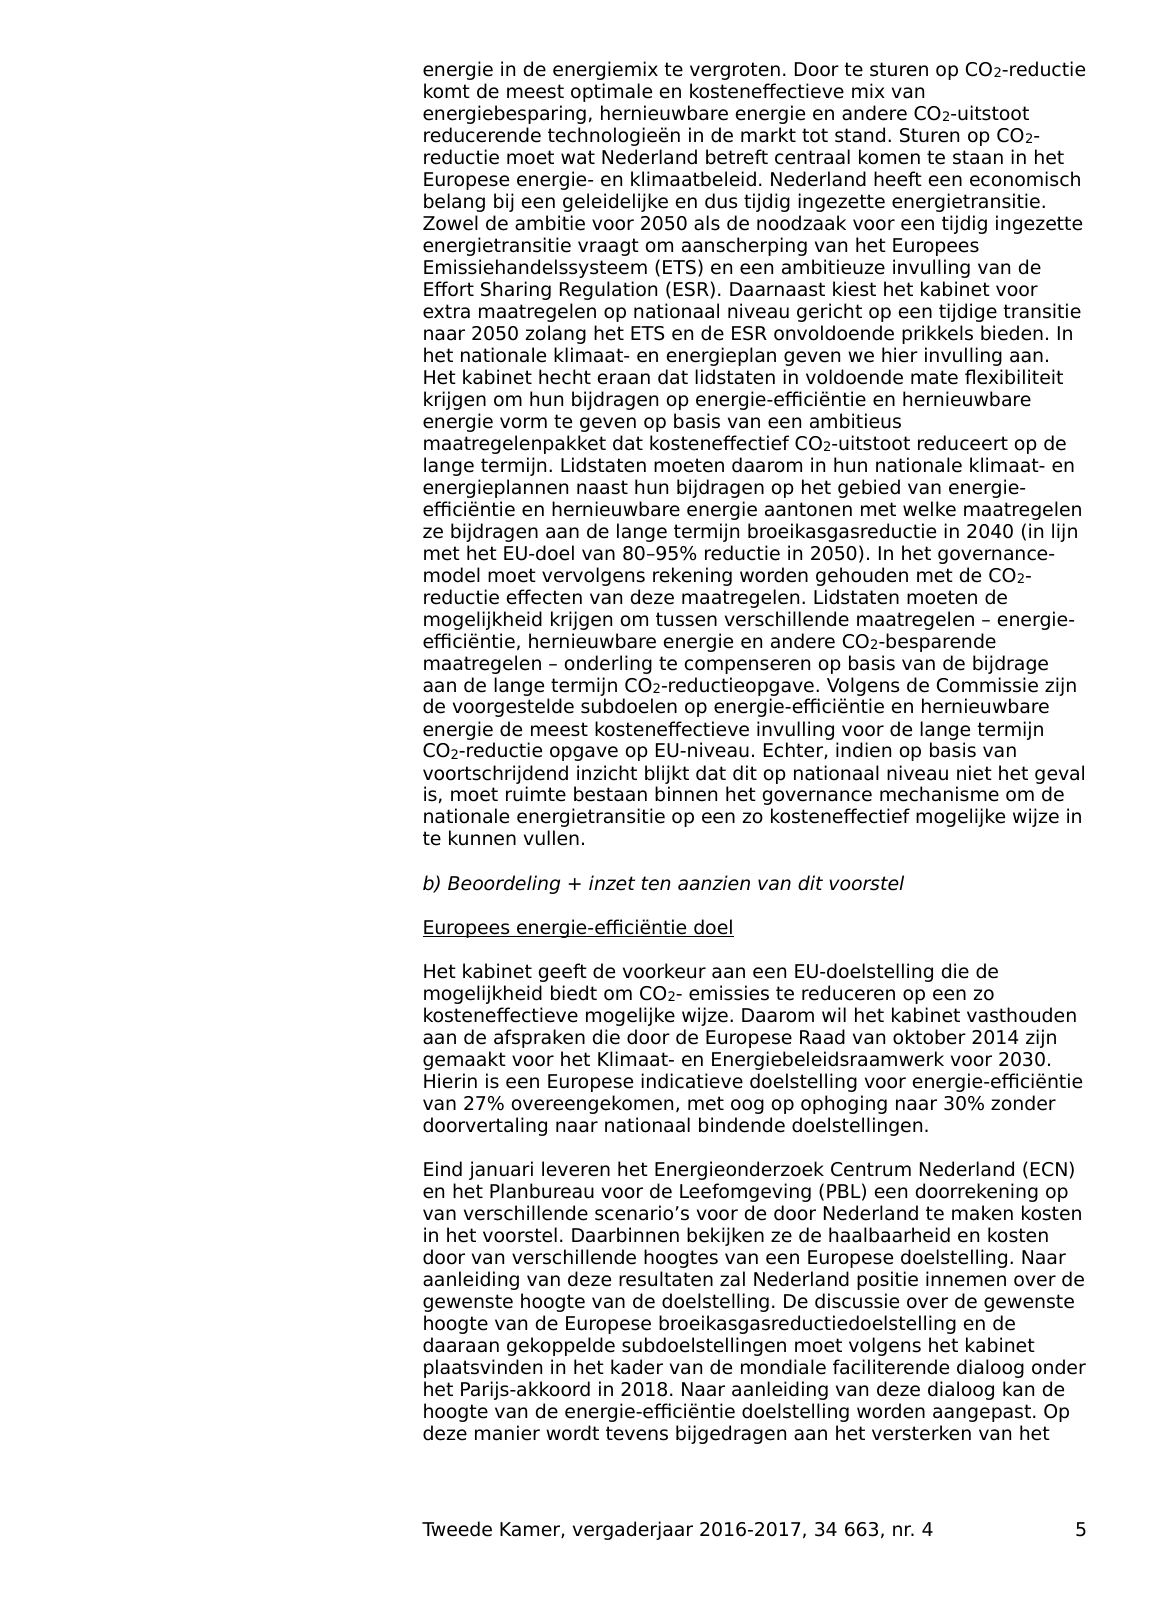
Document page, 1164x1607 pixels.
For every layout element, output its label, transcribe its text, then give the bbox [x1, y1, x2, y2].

subtitle Europees energie-efficiëntie doel [422, 917, 1087, 939]
text Eind januari leveren het Energieonderzoek Centrum Nederland (ECN) en het Planbureau voor de Leefomgeving (PBL) een doorrekening op van verschillende scenario’s voor de door Nederland te maken kosten in het voorstel. Daarbinnen bekijken ze de haalbaarheid en kosten door van verschillende hoogtes van een Europese doelstelling. Naar aanleiding van deze resultaten zal Nederland positie innemen over de gewenste hoogte van de doelstelling. De discussie over de gewenste hoogte van de Europese broeikasgasreductiedoelstelling en de daaraan gekoppelde subdoelstellingen moet volgens het kabinet plaatsvinden in het kader van de mondiale faciliterende dialoog onder het Parijs-akkoord in 2018. Naar aanleiding van deze dialoog kan de hoogte van de energie-efficiëntie doelstelling worden aangepast. Op deze manier wordt tevens bijgedragen aan het versterken van het [422, 1159, 1087, 1444]
text energie in de energiemix te vergroten. Door te sturen op CO2-reductie komt de meest optimale en kosteneffectieve mix van energiebesparing, hernieuwbare energie en andere CO2-uitstoot reducerende technologieën in de markt tot stand. Sturen op CO2-reductie moet wat Nederland betreft centraal komen te staan in het Europese energie- en klimaatbeleid. Nederland heeft een economisch belang bij een geleidelijke en dus tijdig ingezette energietransitie. Zowel de ambitie voor 2050 als de noodzaak voor een tijdig ingezette energietransitie vraagt om aanscherping van het Europees Emissiehandelssysteem (ETS) en een ambitieuze invulling van de Effort Sharing Regulation (ESR). Daarnaast kiest het kabinet voor extra maatregelen op nationaal niveau gericht op een tijdige transitie naar 2050 zolang het ETS en de ESR onvoldoende prikkels bieden. In het nationale klimaat- en energieplan geven we hier invulling aan. Het kabinet hecht eraan dat lidstaten in voldoende mate flexibiliteit krijgen om hun bijdragen op energie-efficiëntie en hernieuwbare energie vorm te geven op basis van een ambitieus maatregelenpakket dat kosteneffectief CO2-uitstoot reduceert op de lange termijn. Lidstaten moeten daarom in hun nationale klimaat- en energieplannen naast hun bijdragen op het gebied van energie-efficiëntie en hernieuwbare energie aantonen met welke maatregelen ze bijdragen aan de lange termijn broeikasgasreductie in 2040 (in lijn met het EU-doel van 80–95% reductie in 2050). In het governance-model moet vervolgens rekening worden gehouden met de CO2-reductie effecten van deze maatregelen. Lidstaten moeten de mogelijkheid krijgen om tussen verschillende maatregelen – energie-efficiëntie, hernieuwbare energie en andere CO2-besparende maatregelen – onderling te compenseren op basis van de bijdrage aan de lange termijn CO2-reductieopgave. Volgens de Commissie zijn de voorgestelde subdoelen op energie-efficiëntie en hernieuwbare energie de meest kosteneffectieve invulling voor de lange termijn CO2-reductie opgave op EU-niveau. Echter, indien op basis van voortschrijdend inzicht blijkt dat dit op nationaal niveau niet het geval is, moet ruimte bestaan binnen het governance mechanisme om de nationale energietransitie op een zo kosteneffectief mogelijke wijze in te kunnen vullen. [422, 59, 1087, 850]
subtitle b) Beoordeling + inzet ten aanzien van dit voorstel [422, 872, 1087, 894]
text Het kabinet geeft de voorkeur aan een EU-doelstelling die de mogelijkheid biedt om CO2- emissies te reduceren op een zo kosteneffectieve mogelijke wijze. Daarom wil het kabinet vasthouden aan de afspraken die door de Europese Raad van oktober 2014 zijn gemaakt voor het Klimaat- en Energiebeleidsraamwerk voor 2030. Hierin is een Europese indicatieve doelstelling voor energie-efficiëntie van 27% overeengekomen, met oog op ophoging naar 30% zonder doorvertaling naar nationaal bindende doelstellingen. [422, 961, 1087, 1137]
